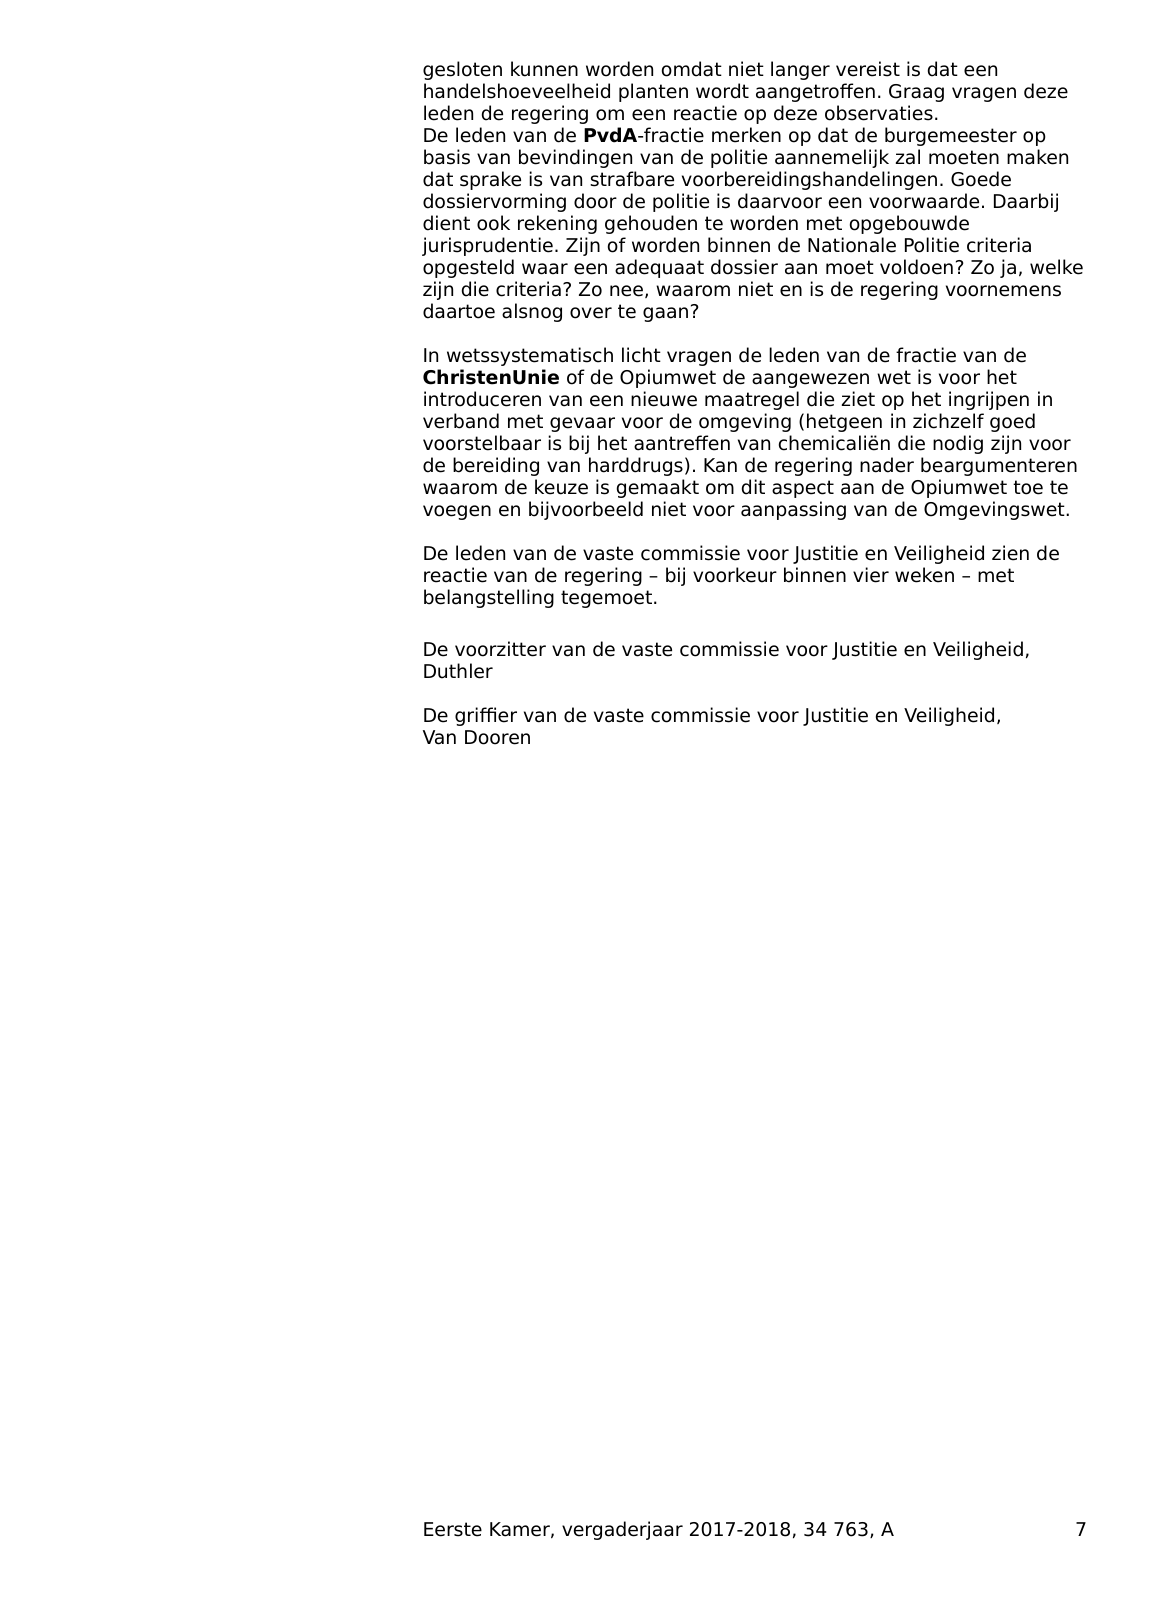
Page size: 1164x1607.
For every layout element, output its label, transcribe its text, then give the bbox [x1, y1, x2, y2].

text De voorzitter van de vaste commissie voor Justitie en Veiligheid, Duthler [422, 639, 1087, 683]
text De leden van de vaste commissie voor Justitie en Veiligheid zien de reactie van de regering – bij voorkeur binnen vier weken – met belangstelling tegemoet. [422, 543, 1087, 609]
text De griffier van de vaste commissie voor Justitie en Veiligheid, Van Dooren [422, 705, 1087, 749]
text In wetssystematisch licht vragen de leden van de fractie van de ChristenUnie of de Opiumwet de aangewezen wet is voor het introduceren van een nieuwe maatregel die ziet op het ingrijpen in verband met gevaar voor de omgeving (hetgeen in zichzelf goed voorstelbaar is bij het aantreffen van chemicaliën die nodig zijn voor de bereiding van harddrugs). Kan de regering nader beargumenteren waarom de keuze is gemaakt om dit aspect aan de Opiumwet toe te voegen en bijvoorbeeld niet voor aanpassing van de Omgevingswet. [422, 345, 1087, 521]
text De leden van de PvdA-fractie merken op dat de burgemeester op basis van bevindingen van de politie aannemelijk zal moeten maken dat sprake is van strafbare voorbereidingshandelingen. Goede dossiervorming door de politie is daarvoor een voorwaarde. Daarbij dient ook rekening gehouden te worden met opgebouwde jurisprudentie. Zijn of worden binnen de Nationale Politie criteria opgesteld waar een adequaat dossier aan moet voldoen? Zo ja, welke zijn die criteria? Zo nee, waarom niet en is de regering voornemens daartoe alsnog over te gaan? [422, 125, 1087, 323]
text gesloten kunnen worden omdat niet langer vereist is dat een handelshoeveelheid planten wordt aangetroffen. Graag vragen deze leden de regering om een reactie op deze observaties. [422, 59, 1087, 125]
